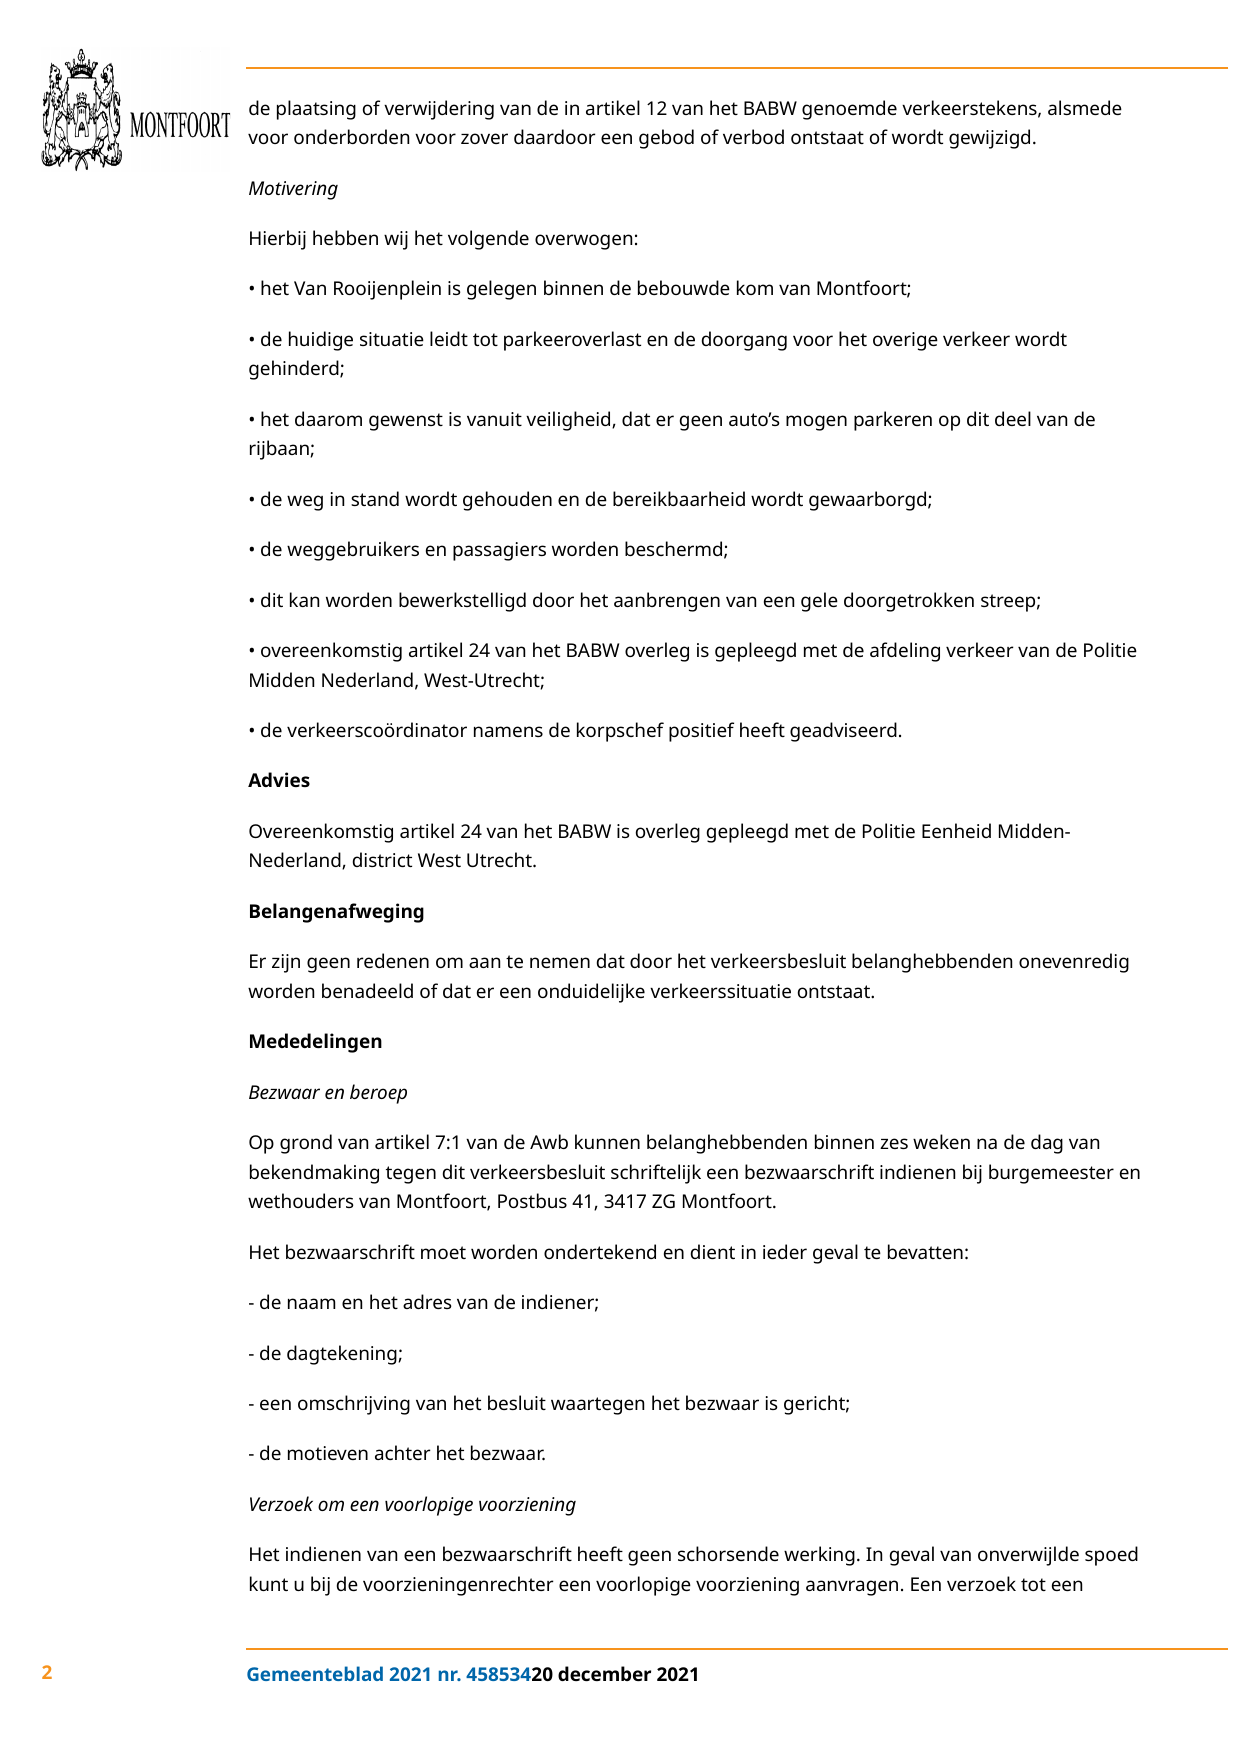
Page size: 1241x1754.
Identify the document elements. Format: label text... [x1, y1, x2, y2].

text - de naam en het adres van de indiener; [248, 1289, 1152, 1315]
text Bezwaar en beroep [248, 1079, 1152, 1105]
text • de huidige situatie leidt tot parkeeroverlast en de doorgang voor het overige verkeer wordt gehinderd; [248, 326, 1152, 381]
text Motivering [248, 175, 1152, 201]
text • de weggebruikers en passagiers worden beschermd; [248, 536, 1152, 562]
picture [41, 47, 231, 172]
text Mededelingen [248, 1028, 1152, 1054]
text Belangenafweging [248, 898, 1152, 924]
text Verzoek om een voorlopige voorziening [248, 1491, 1152, 1517]
text Advies [248, 768, 1152, 793]
text Het indienen van een bezwaarschrift heeft geen schorsende werking. In geval van onverwijlde spoed kunt u bij de voorzieningenrechter een voorlopige voorziening aanvragen. Een verzoek tot een [248, 1541, 1152, 1597]
text • het Van Rooijenplein is gelegen binnen de bebouwde kom van Montfoort; [248, 276, 1152, 301]
text de plaatsing of verwijdering van de in artikel 12 van het BABW genoemde verkeerstekens, alsmede voor onderborden voor zover daardoor een gebod of verbod ontstaat of wordt gewijzigd. [248, 95, 1152, 150]
text • het daarom gewenst is vanuit veiligheid, dat er geen auto’s mogen parkeren op dit deel van de rijbaan; [248, 406, 1152, 461]
text • de verkeerscoördinator namens de korpschef positief heeft geadviseerd. [248, 717, 1152, 743]
text Op grond van artikel 7:1 van de Awb kunnen belanghebbenden binnen zes weken na de dag van bekendmaking tegen dit verkeersbesluit schriftelijk een bezwaarschrift indienen bij burgemeester en wethouders van Montfoort, Postbus 41, 3417 ZG Montfoort. [248, 1129, 1152, 1214]
text • overeenkomstig artikel 24 van het BABW overleg is gepleegd met de afdeling verkeer van de Politie Midden Nederland, West-Utrecht; [248, 637, 1152, 693]
text • dit kan worden bewerkstelligd door het aanbrengen van een gele doorgetrokken streep; [248, 587, 1152, 613]
text • de weg in stand wordt gehouden en de bereikbaarheid wordt gewaarborgd; [248, 486, 1152, 512]
text Hierbij hebben wij het volgende overwogen: [248, 225, 1152, 251]
text Overeenkomstig artikel 24 van het BABW is overleg gepleegd met de Politie Eenheid Midden-Nederland, district West Utrecht. [248, 818, 1152, 873]
text - de dagtekening; [248, 1340, 1152, 1366]
text Het bezwaarschrift moet worden ondertekend en dient in ieder geval te bevatten: [248, 1239, 1152, 1265]
text - een omschrijving van het besluit waartegen het bezwaar is gericht; [248, 1390, 1152, 1416]
text - de motieven achter het bezwaar. [248, 1441, 1152, 1466]
text Er zijn geen redenen om aan te nemen dat door het verkeersbesluit belanghebbenden onevenredig worden benadeeld of dat er een onduidelijke verkeerssituatie ontstaat. [248, 948, 1152, 1004]
